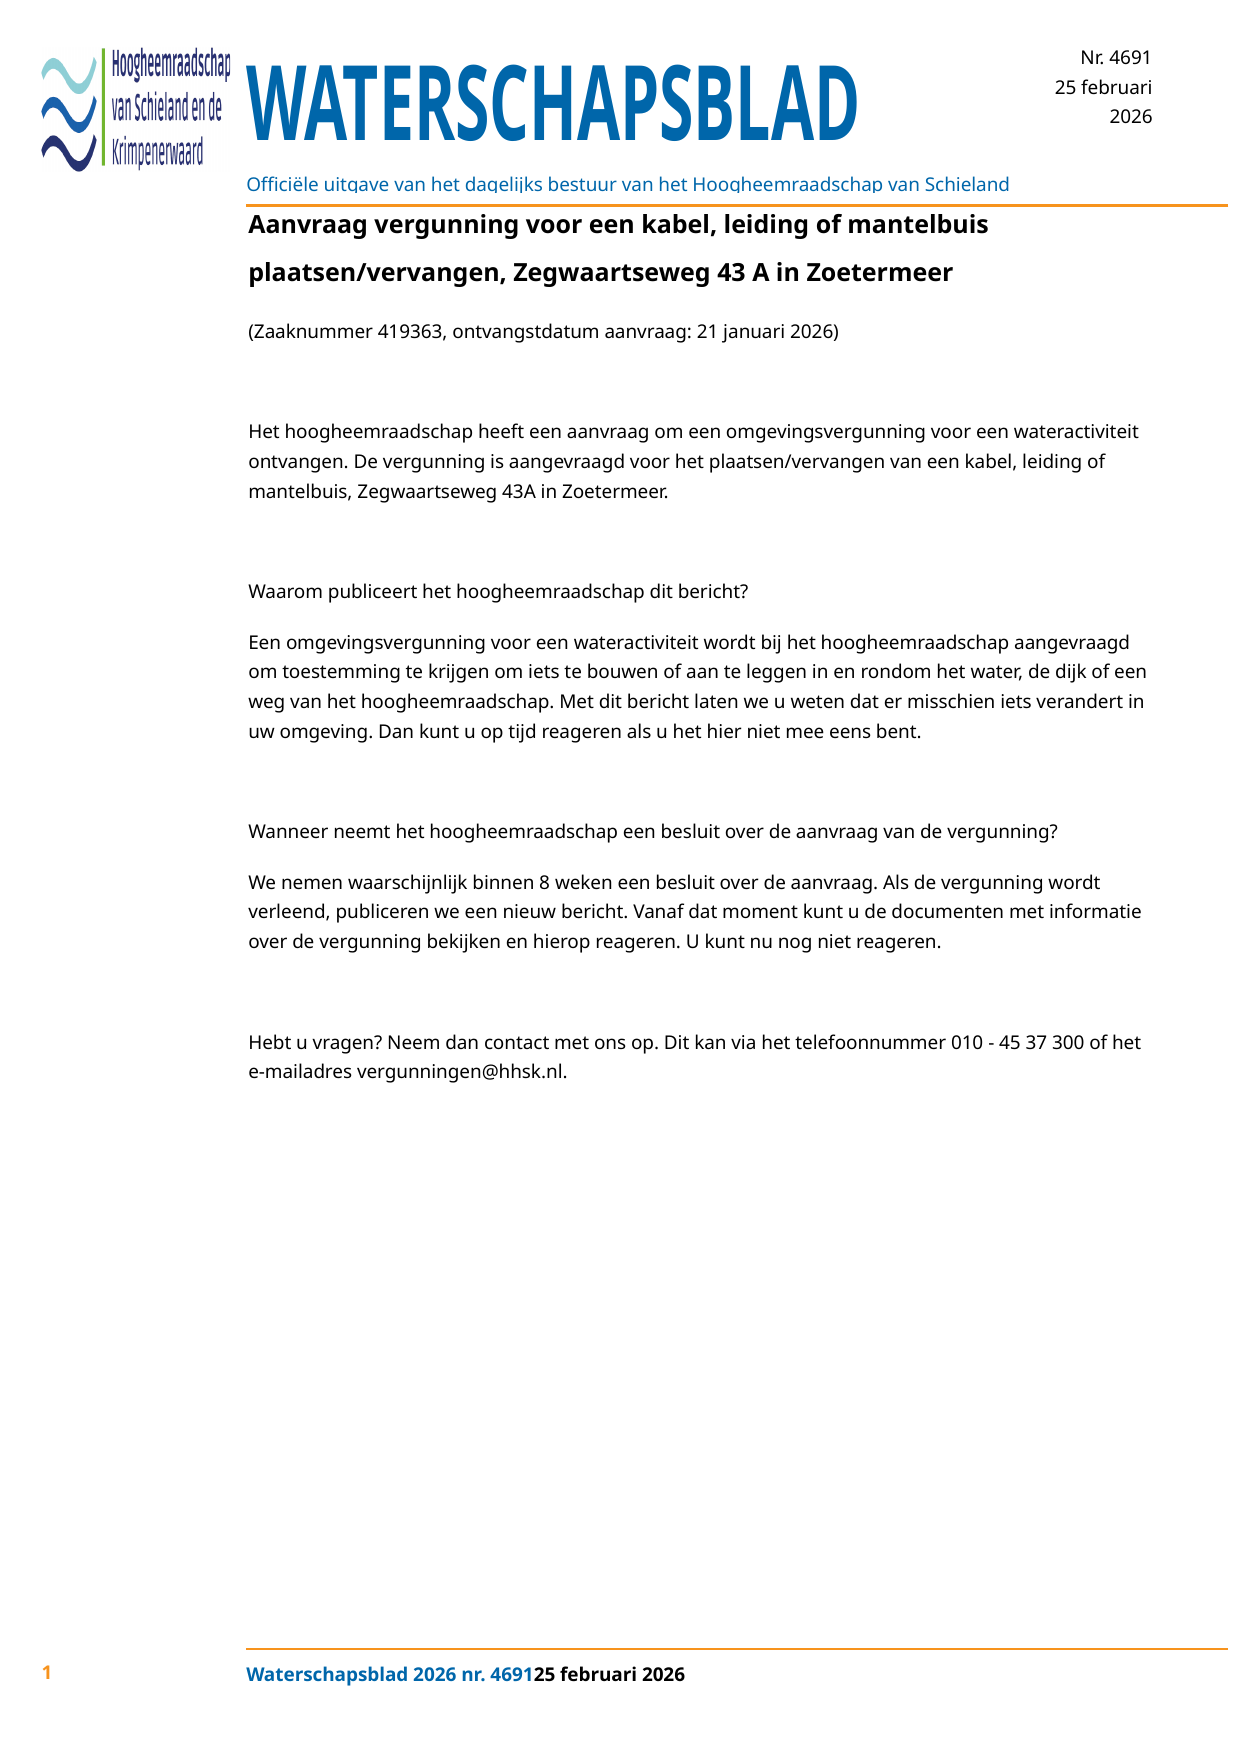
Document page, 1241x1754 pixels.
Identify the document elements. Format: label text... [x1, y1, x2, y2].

picture [41, 47, 231, 172]
text (Zaaknummer 419363, ontvangstdatum aanvraag: 21 januari 2026) [248, 318, 1152, 344]
text Aanvraag vergunning voor een kabel, leiding of mantelbuis plaatsen/vervangen, Zegwaartseweg 43 A in Zoetermeer [248, 207, 1152, 288]
text Een omgevingsvergunning voor een wateractiviteit wordt bij het hoogheemraadschap aangevraagd om toestemming te krijgen om iets te bouwen of aan te leggen in en rondom het water, de dijk of een weg van het hoogheemraadschap. Met dit bericht laten we u weten dat er misschien iets verandert in uw omgeving. Dan kunt u op tijd reageren als u het hier niet mee eens bent. [248, 629, 1152, 744]
text We nemen waarschijnlijk binnen 8 weken een besluit over de aanvraag. Als de vergunning wordt verleend, publiceren we een nieuw bericht. Vanaf dat moment kunt u de documenten met informatie over de vergunning bekijken en hierop reageren. U kunt nu nog niet reageren. [248, 869, 1152, 954]
text Hebt u vragen? Neem dan contact met ons op. Dit kan via het telefoonnummer 010 - 45 37 300 of het e-mailadres vergunningen@hhsk.nl. [248, 1029, 1152, 1084]
text Het hoogheemraadschap heeft een aanvraag om een omgevingsvergunning voor een wateractiviteit ontvangen. De vergunning is aangevraagd voor het plaatsen/vervangen van een kabel, leiding of mantelbuis, Zegwaartseweg 43A in Zoetermeer. [248, 419, 1152, 504]
text Wanneer neemt het hoogheemraadschap een besluit over de aanvraag van de vergunning? [248, 819, 1152, 844]
text Waarom publiceert het hoogheemraadschap dit bericht? [248, 579, 1152, 604]
